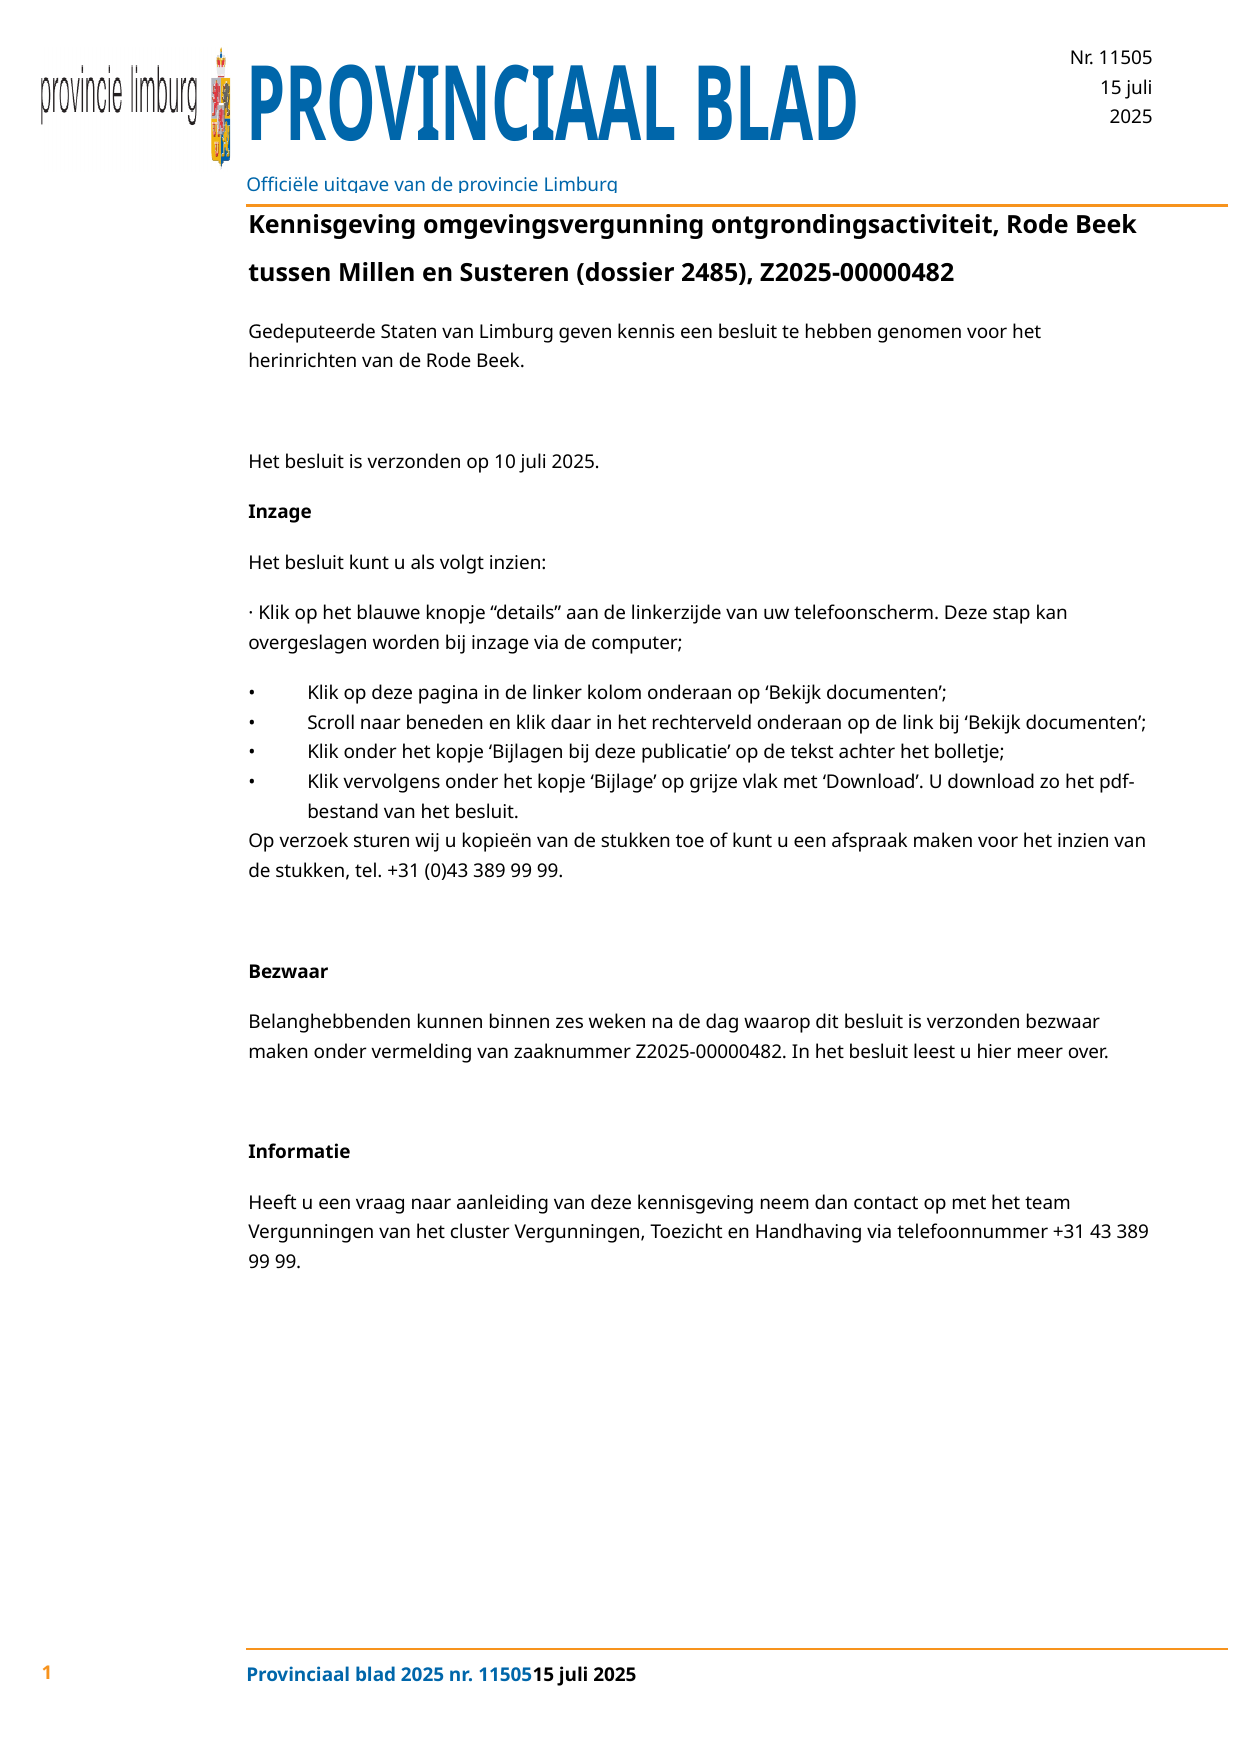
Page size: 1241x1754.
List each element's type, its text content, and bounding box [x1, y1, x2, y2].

text Heeft u een vraag naar aanleiding van deze kennisgeving neem dan contact op met het team Vergunningen van het cluster Vergunningen, Toezicht en Handhaving via telefoonnummer +31 43 389 99 99. [248, 1189, 1152, 1274]
text Gedeputeerde Staten van Limburg geven kennis een besluit te hebben genomen voor het herinrichten van de Rode Beek. [248, 318, 1152, 373]
picture [41, 47, 231, 172]
text Belanghebbenden kunnen binnen zes weken na de dag waarop dit besluit is verzonden bezwaar maken onder vermelding van zaaknummer Z2025-00000482. In het besluit leest u hier meer over. [248, 1008, 1152, 1064]
text · Klik op het blauwe knopje “details” aan de linkerzijde van uw telefoonscherm. Deze stap kan overgeslagen worden bij inzage via de computer; [248, 599, 1152, 655]
list Klik op deze pagina in de linker kolom onderaan op ‘Bekijk documenten’; [248, 679, 1152, 705]
text Informatie [248, 1139, 1152, 1164]
text Het besluit is verzonden op 10 juli 2025. [248, 448, 1152, 474]
list Klik vervolgens onder het kopje ‘Bijlage’ op grijze vlak met ‘Download’. U download zo het pdf-bestand van het besluit. [248, 768, 1152, 824]
text Inzage [248, 499, 1152, 524]
list Scroll naar beneden en klik daar in het rechterveld onderaan op de link bij ‘Bekijk documenten’; [248, 709, 1152, 735]
text Op verzoek sturen wij u kopieën van de stukken toe of kunt u een afspraak maken voor het inzien van de stukken, tel. +31 (0)43 389 99 99. [248, 827, 1152, 883]
list Klik onder het kopje ‘Bijlagen bij deze publicatie’ op de tekst achter het bolletje; [248, 739, 1152, 764]
text Het besluit kunt u als volgt inzien: [248, 549, 1152, 575]
text Kennisgeving omgevingsvergunning ontgrondingsactiviteit, Rode Beek tussen Millen en Susteren (dossier 2485), Z2025-00000482 [248, 207, 1152, 288]
text Bezwaar [248, 958, 1152, 984]
